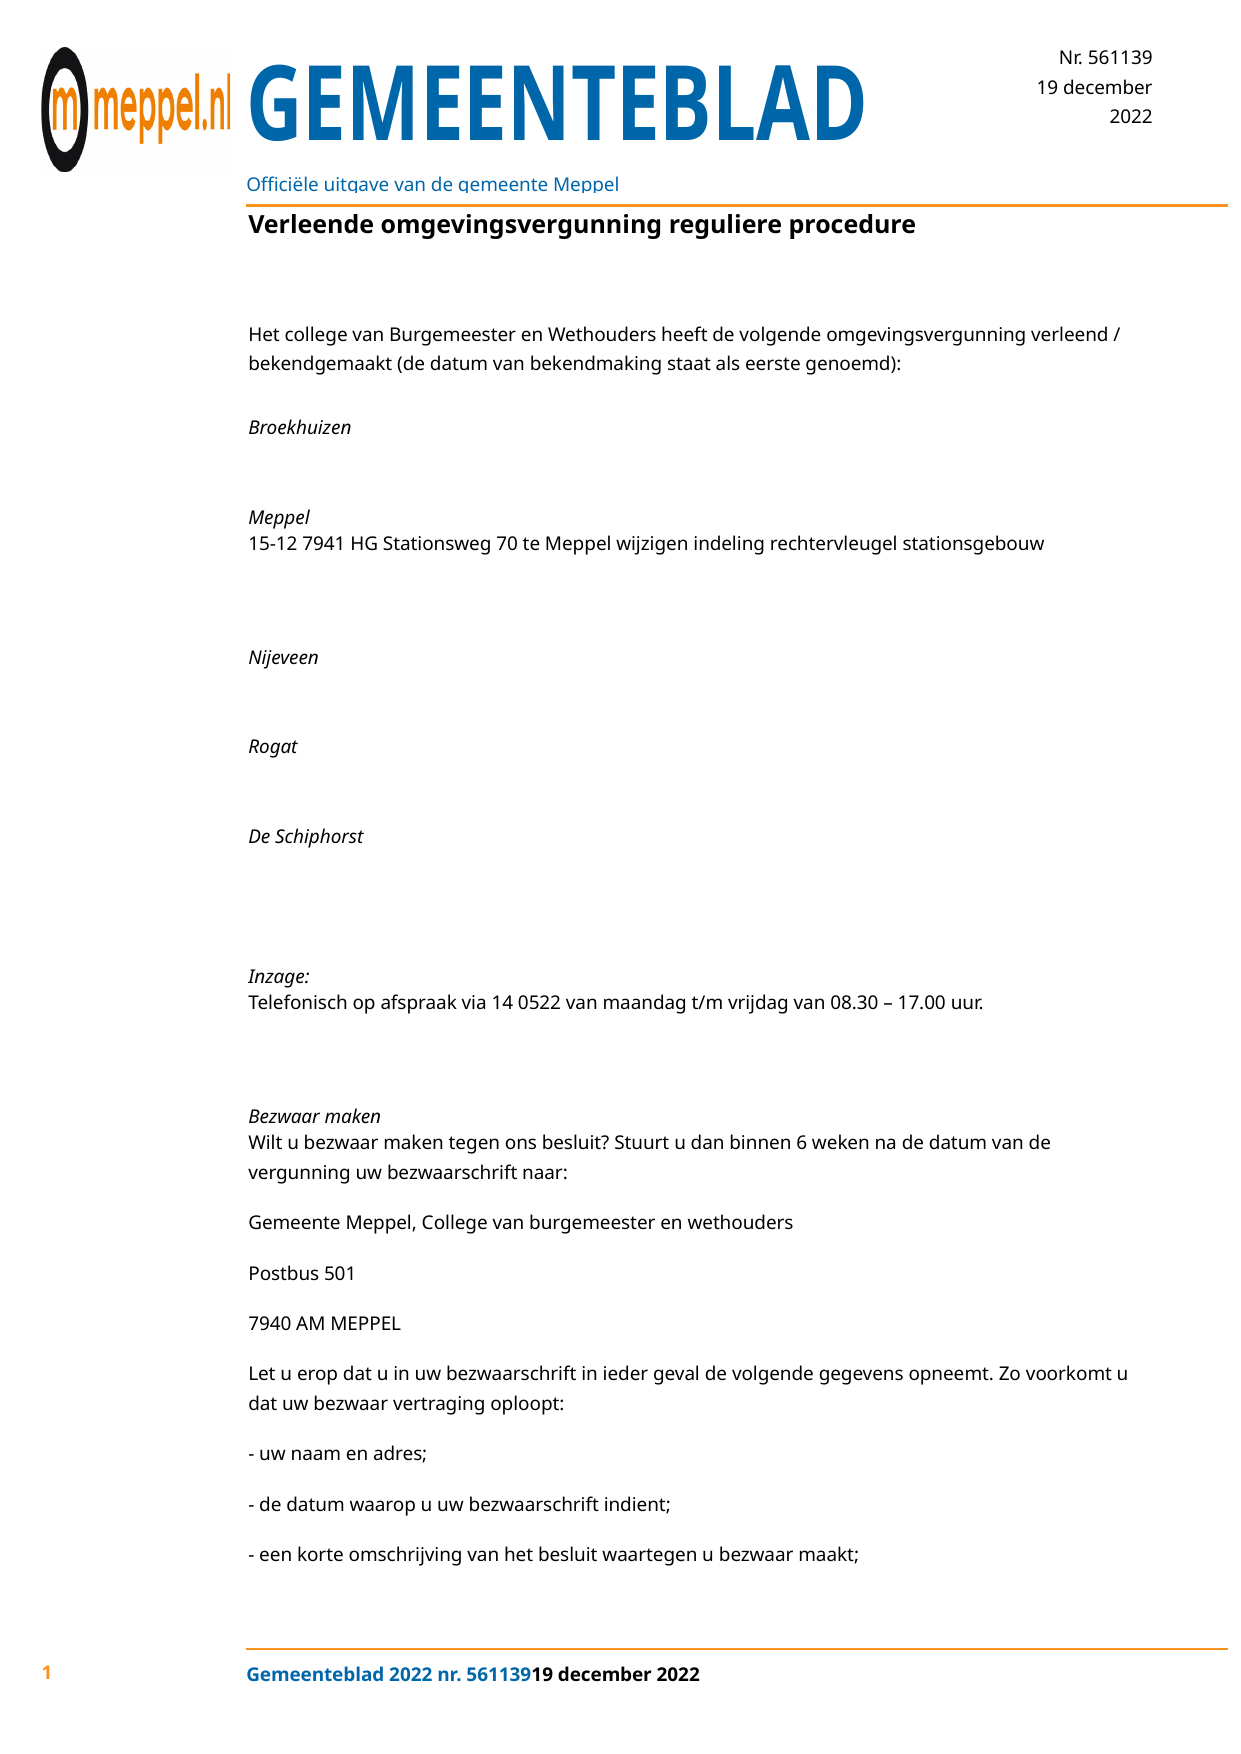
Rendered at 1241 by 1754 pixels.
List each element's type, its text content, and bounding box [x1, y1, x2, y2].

text De Schiphorst [248, 823, 1152, 849]
text Telefonisch op afspraak via 14 0522 van maandag t/m vrijdag van 08.30 – 17.00 uur. [248, 989, 1152, 1015]
text Inzage: [248, 963, 1152, 989]
picture [41, 47, 231, 172]
text Verleende omgevingsvergunning reguliere procedure [248, 207, 1152, 241]
text - uw naam en adres; [248, 1441, 1152, 1466]
text Het college van Burgemeester en Wethouders heeft de volgende omgevingsvergunning verleend / bekendgemaakt (de datum van bekendmaking staat als eerste genoemd): [248, 321, 1152, 376]
text - een korte omschrijving van het besluit waartegen u bezwaar maakt; [248, 1541, 1152, 1567]
text - de datum waarop u uw bezwaarschrift indient; [248, 1491, 1152, 1517]
text Let u erop dat u in uw bezwaarschrift in ieder geval de volgende gegevens opneemt. Zo voorkomt u dat uw bezwaar vertraging oploopt: [248, 1361, 1152, 1416]
text Bezwaar maken [248, 1104, 1152, 1129]
text 15-12 7941 HG Stationsweg 70 te Meppel wijzigen indeling rechtervleugel stationsgebouw [248, 530, 1152, 555]
text Gemeente Meppel, College van burgemeester en wethouders [248, 1209, 1152, 1235]
text Postbus 501 [248, 1260, 1152, 1286]
text Broekhuizen [248, 414, 1152, 440]
text Meppel [248, 504, 1152, 530]
text 7940 AM MEPPEL [248, 1310, 1152, 1336]
text Nijeveen [248, 644, 1152, 670]
text Rogat [248, 734, 1152, 759]
text Wilt u bezwaar maken tegen ons besluit? Stuurt u dan binnen 6 weken na de datum van de vergunning uw bezwaarschrift naar: [248, 1129, 1152, 1185]
